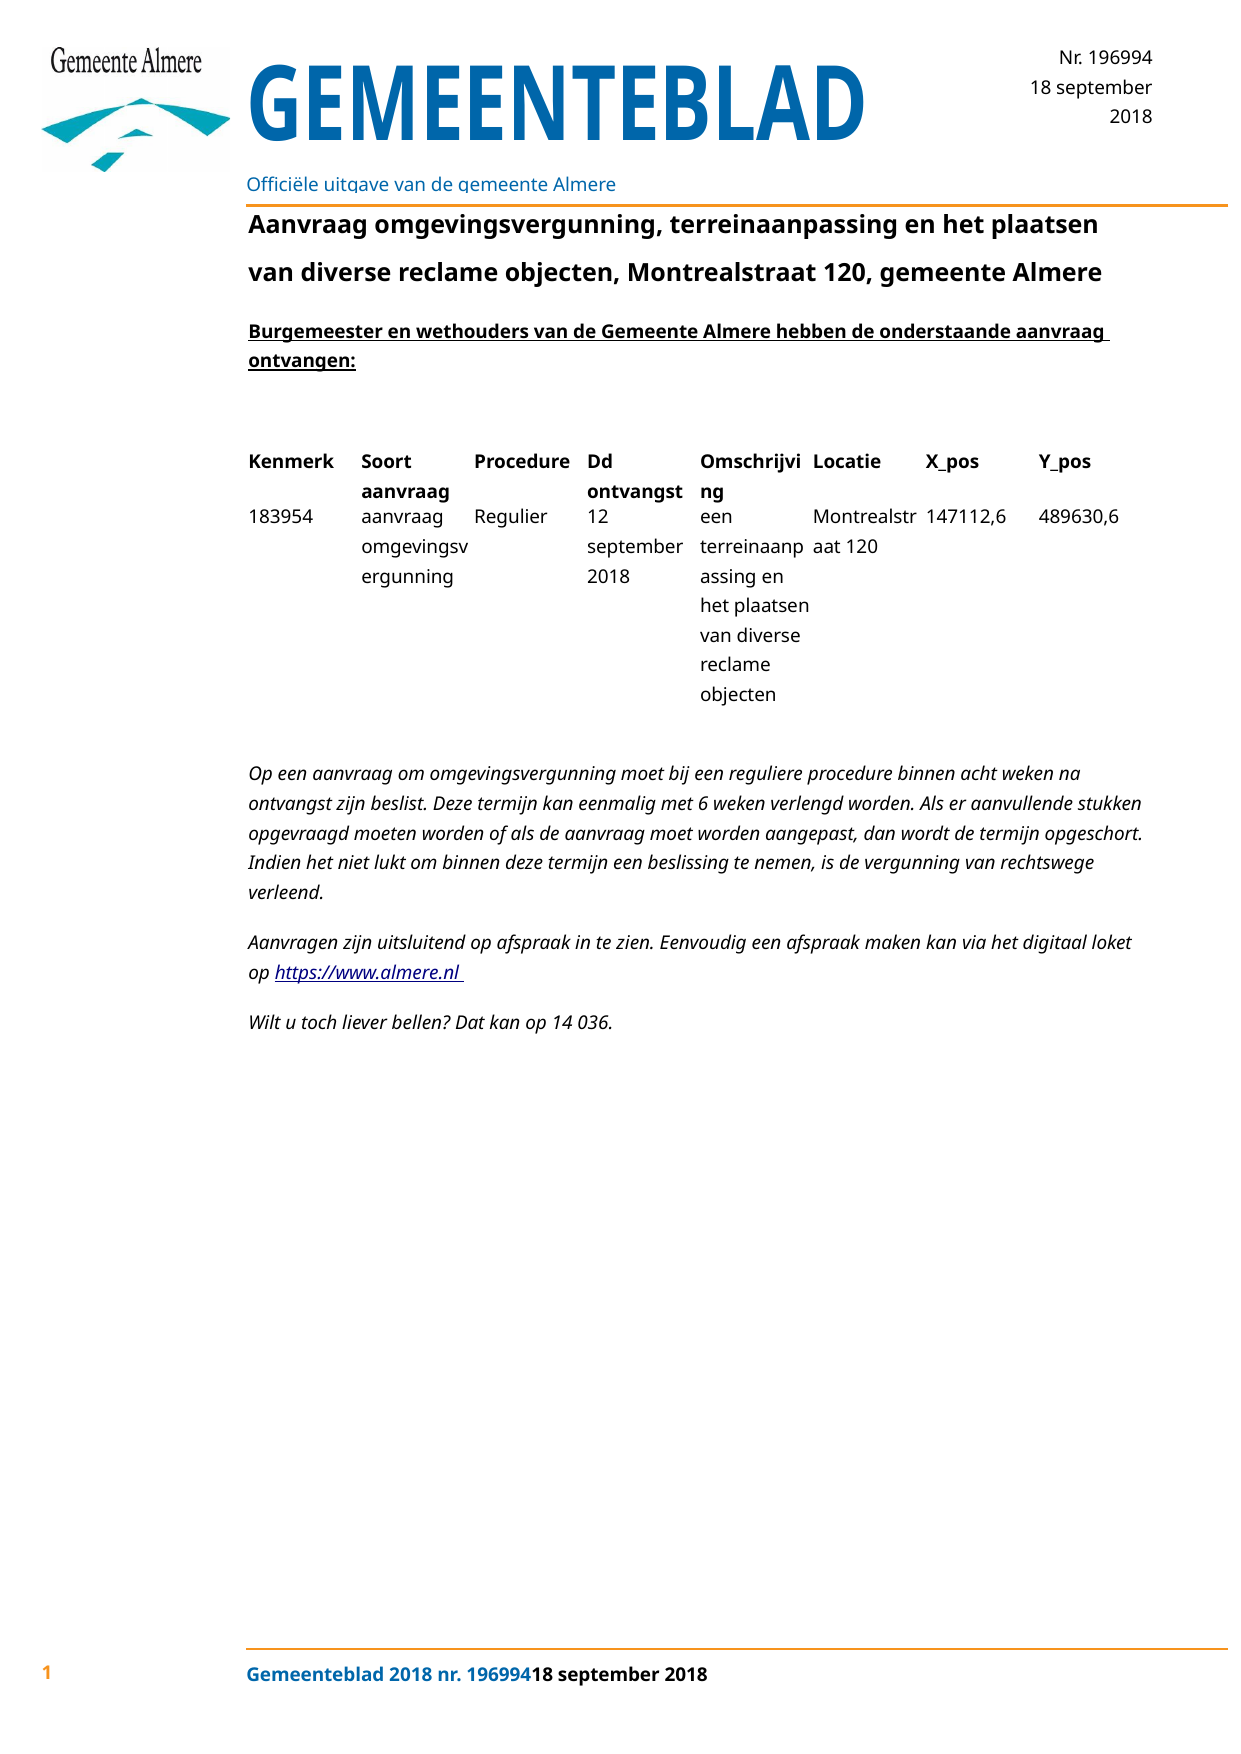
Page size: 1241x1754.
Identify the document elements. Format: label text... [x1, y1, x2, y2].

table_cell aanvraag omgevingsvergunning [361, 504, 474, 707]
table_cell 147112,6 [926, 504, 1038, 707]
text Aanvragen zijn uitsluitend op afspraak in te zien. Eenvoudig een afspraak maken kan via het digitaal loket op https://www.almere.nl [248, 929, 1152, 985]
text Burgemeester en wethouders van de Gemeente Almere hebben de onderstaande aanvraag ontvangen: [248, 318, 1152, 373]
table_header Kenmerk [248, 449, 361, 504]
text Wilt u toch liever bellen? Dat kan op 14 036. [248, 1009, 1152, 1035]
table_header Omschrijving [700, 449, 813, 504]
table_cell Regulier [474, 504, 587, 707]
table_cell Montrealstraat 120 [813, 504, 926, 707]
table_header Soort aanvraag [361, 449, 474, 504]
table_header Y_pos [1039, 449, 1152, 504]
table_cell 12 september 2018 [587, 504, 700, 707]
picture [41, 47, 231, 172]
text Op een aanvraag om omgevingsvergunning moet bij een reguliere procedure binnen acht weken na ontvangst zijn beslist. Deze termijn kan eenmalig met 6 weken verlengd worden. Als er aanvullende stukken opgevraagd moeten worden of als de aanvraag moet worden aangepast, dan wordt de termijn opgeschort. Indien het niet lukt om binnen deze termijn een beslissing te nemen, is de vergunning van rechtswege verleend. [248, 761, 1152, 905]
table_cell 183954 [248, 504, 361, 707]
table_header Dd ontvangst [587, 449, 700, 504]
table_cell een terreinaanpassing en het plaatsen van diverse reclame objecten [700, 504, 813, 707]
table_header X_pos [926, 449, 1038, 504]
table_header Locatie [813, 449, 926, 504]
table_cell 489630,6 [1039, 504, 1152, 707]
text Aanvraag omgevingsvergunning, terreinaanpassing en het plaatsen van diverse reclame objecten, Montrealstraat 120, gemeente Almere [248, 207, 1152, 288]
table_header Procedure [474, 449, 587, 504]
